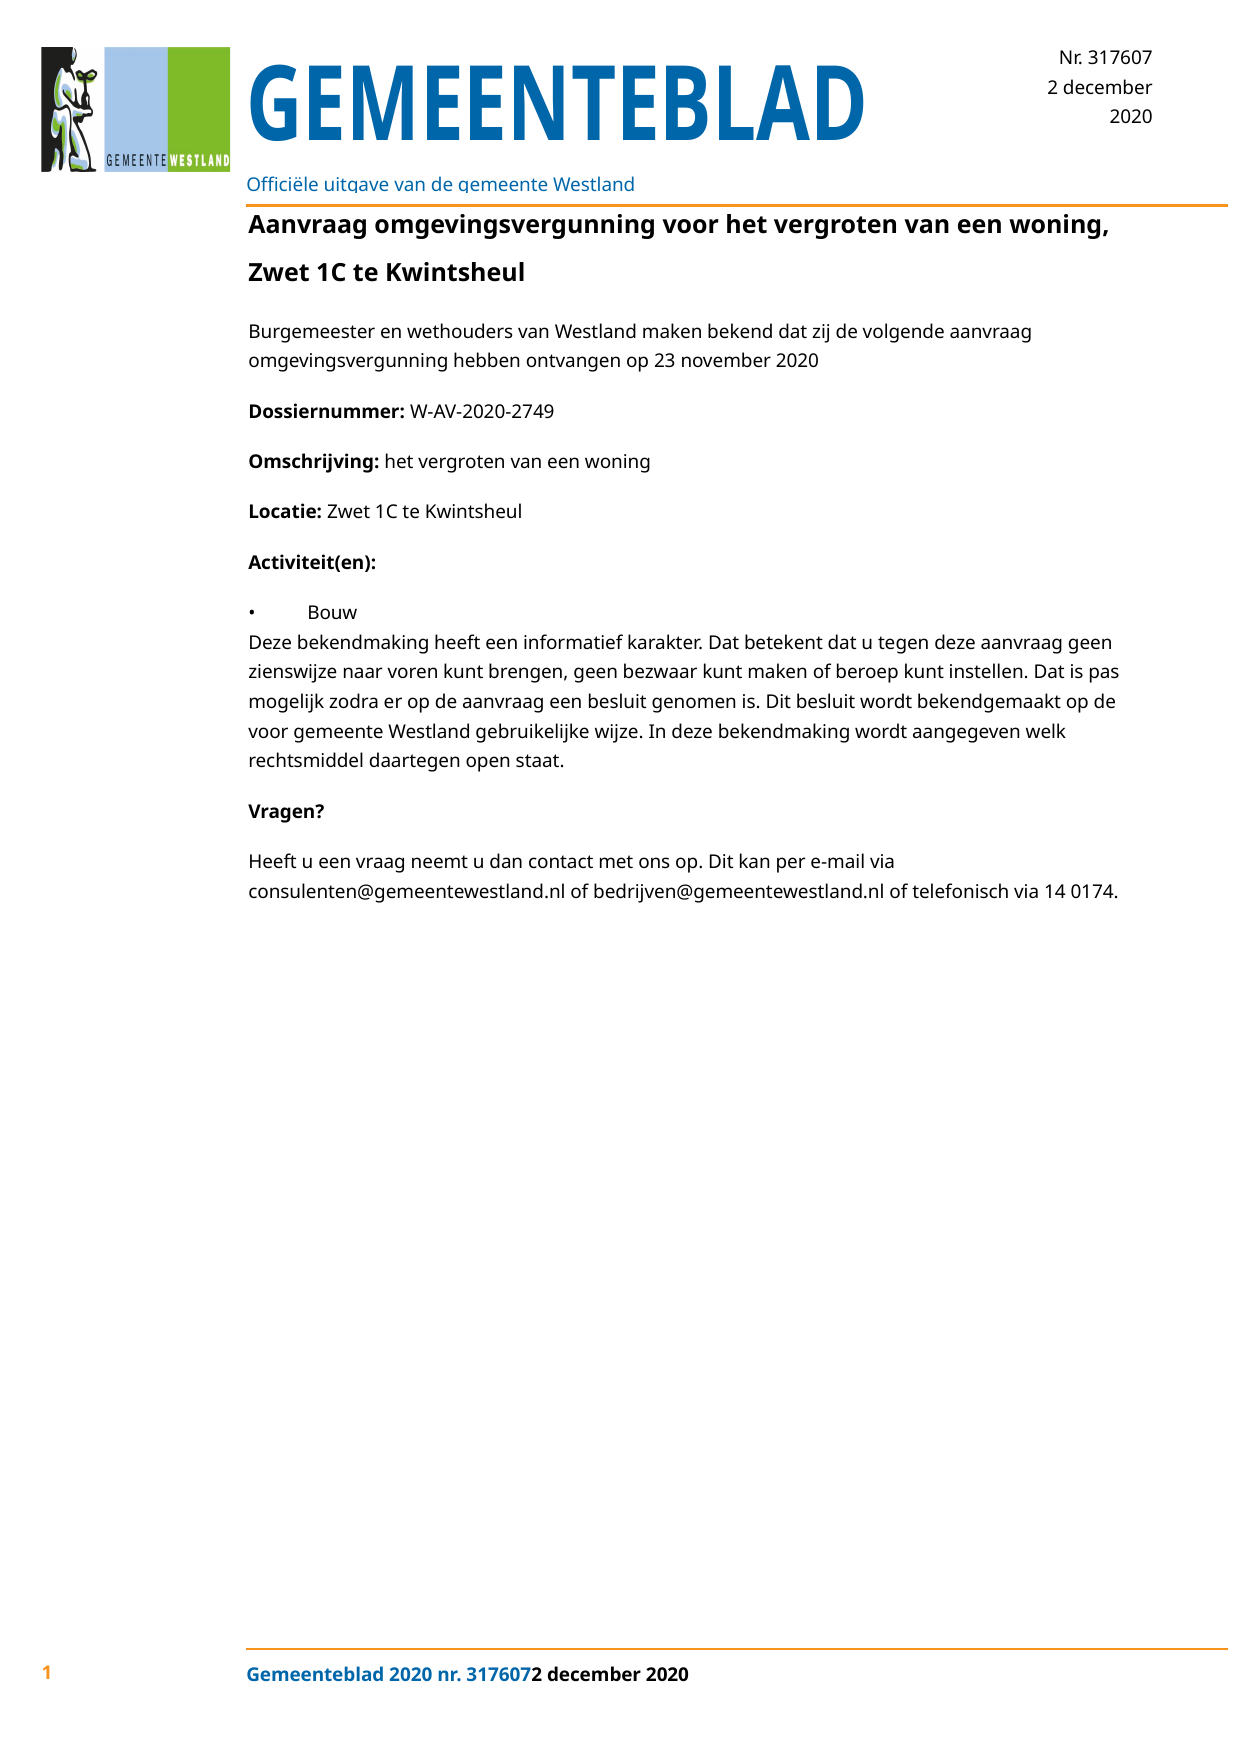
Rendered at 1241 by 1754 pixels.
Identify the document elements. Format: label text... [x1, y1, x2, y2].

text Burgemeester en wethouders van Westland maken bekend dat zij de volgende aanvraag omgevingsvergunning hebben ontvangen op 23 november 2020 [248, 318, 1152, 373]
text Vragen? [248, 798, 1152, 824]
picture [41, 47, 231, 172]
text Locatie: Zwet 1C te Kwintsheul [248, 499, 1152, 524]
text Aanvraag omgevingsvergunning voor het vergroten van een woning, Zwet 1C te Kwintsheul [248, 207, 1152, 288]
text Heeft u een vraag neemt u dan contact met ons op. Dit kan per e-mail via consulenten@gemeentewestland.nl of bedrijven@gemeentewestland.nl of telefonisch via 14 0174. [248, 848, 1152, 904]
text Deze bekendmaking heeft een informatief karakter. Dat betekent dat u tegen deze aanvraag geen zienswijze naar voren kunt brengen, geen bezwaar kunt maken of beroep kunt instellen. Dat is pas mogelijk zodra er op de aanvraag een besluit genomen is. Dit besluit wordt bekendgemaakt op de voor gemeente Westland gebruikelijke wijze. In deze bekendmaking wordt aangegeven welk rechtsmiddel daartegen open staat. [248, 629, 1152, 773]
text Omschrijving: het vergroten van een woning [248, 448, 1152, 474]
text Dossiernummer: W-AV-2020-2749 [248, 398, 1152, 424]
text Activiteit(en): [248, 549, 1152, 575]
list Bouw [248, 599, 1152, 625]
